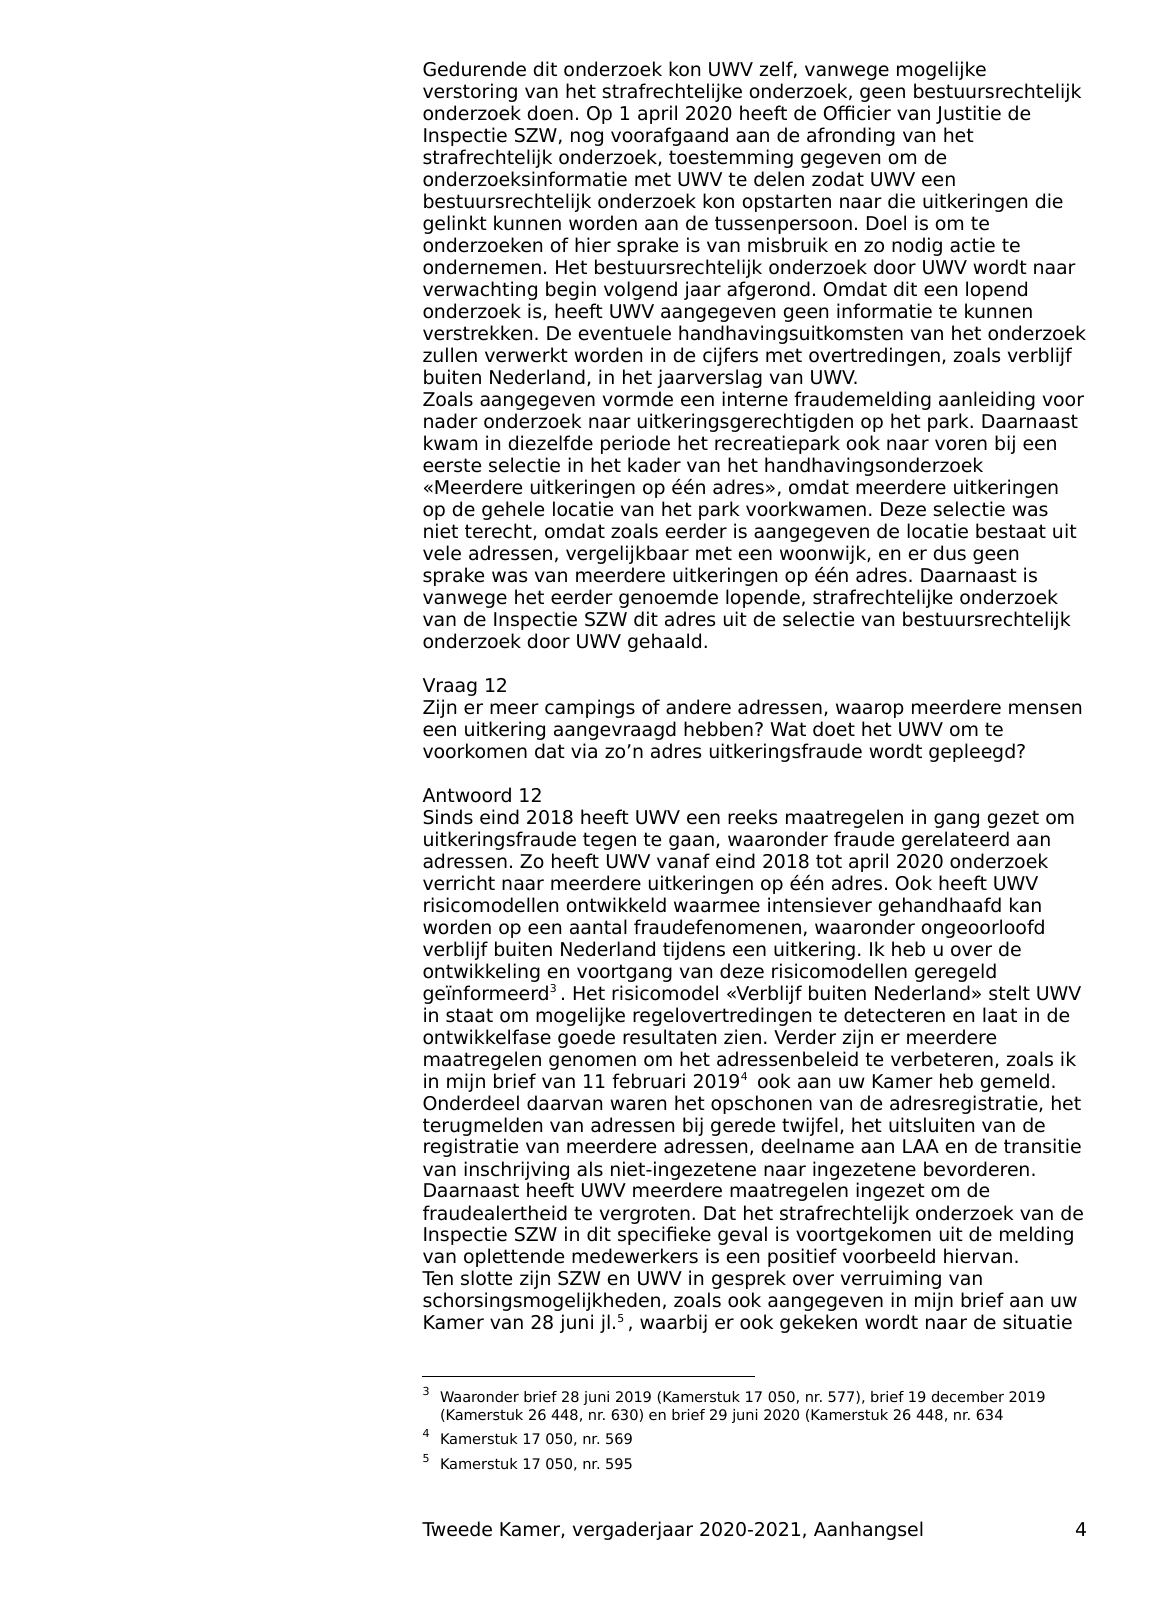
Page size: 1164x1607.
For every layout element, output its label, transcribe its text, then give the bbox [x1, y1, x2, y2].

text Kamerstuk 17 050, nr. 595 [422, 1452, 1087, 1474]
text Kamerstuk 17 050, nr. 569 [422, 1427, 1087, 1449]
text Daarnaast heeft UWV meerdere maatregelen ingezet om de fraudealertheid te vergroten. Dat het strafrechtelijk onderzoek van de Inspectie SZW in dit specifieke geval is voortgekomen uit de melding van oplettende medewerkers is een positief voorbeeld hiervan. [422, 1180, 1087, 1268]
text Waaronder brief 28 juni 2019 (Kamerstuk 17 050, nr. 577), brief 19 december 2019 (Kamerstuk 26 448, nr. 630) en brief 29 juni 2020 (Kamerstuk 26 448, nr. 634 [422, 1385, 1087, 1424]
text Antwoord 12 [422, 785, 1087, 807]
text Gedurende dit onderzoek kon UWV zelf, vanwege mogelijke verstoring van het strafrechtelijke onderzoek, geen bestuursrechtelijk onderzoek doen. Op 1 april 2020 heeft de Officier van Justitie de Inspectie SZW, nog voorafgaand aan de afronding van het strafrechtelijk onderzoek, toestemming gegeven om de onderzoeksinformatie met UWV te delen zodat UWV een bestuursrechtelijk onderzoek kon opstarten naar die uitkeringen die gelinkt kunnen worden aan de tussenpersoon. Doel is om te onderzoeken of hier sprake is van misbruik en zo nodig actie te ondernemen. Het bestuursrechtelijk onderzoek door UWV wordt naar verwachting begin volgend jaar afgerond. Omdat dit een lopend onderzoek is, heeft UWV aangegeven geen informatie te kunnen verstrekken. De eventuele handhavingsuitkomsten van het onderzoek zullen verwerkt worden in de cijfers met overtredingen, zoals verblijf buiten Nederland, in het jaarverslag van UWV. [422, 59, 1087, 389]
text Zijn er meer campings of andere adressen, waarop meerdere mensen een uitkering aangevraagd hebben? Wat doet het UWV om te voorkomen dat via zo’n adres uitkeringsfraude wordt gepleegd? [422, 697, 1087, 763]
text Ten slotte zijn SZW en UWV in gesprek over verruiming van schorsingsmogelijkheden, zoals ook aangegeven in mijn brief aan uw Kamer van 28 juni jl., waarbij er ook gekeken wordt naar de situatie [422, 1268, 1087, 1334]
text Vraag 12 [422, 675, 1087, 697]
text Sinds eind 2018 heeft UWV een reeks maatregelen in gang gezet om uitkeringsfraude tegen te gaan, waaronder fraude gerelateerd aan adressen. Zo heeft UWV vanaf eind 2018 tot april 2020 onderzoek verricht naar meerdere uitkeringen op één adres. Ook heeft UWV risicomodellen ontwikkeld waarmee intensiever gehandhaafd kan worden op een aantal fraudefenomenen, waaronder ongeoorloofd verblijf buiten Nederland tijdens een uitkering. Ik heb u over de ontwikkeling en voortgang van deze risicomodellen geregeld geïnformeerd. Het risicomodel «Verblijf buiten Nederland» stelt UWV in staat om mogelijke regelovertredingen te detecteren en laat in de ontwikkelfase goede resultaten zien. Verder zijn er meerdere maatregelen genomen om het adressenbeleid te verbeteren, zoals ik in mijn brief van 11 februari 2019 ook aan uw Kamer heb gemeld. Onderdeel daarvan waren het opschonen van de adresregistratie, het terugmelden van adressen bij gerede twijfel, het uitsluiten van de registratie van meerdere adressen, deelname aan LAA en de transitie van inschrijving als niet-ingezetene naar ingezetene bevorderen. [422, 807, 1087, 1180]
text Zoals aangegeven vormde een interne fraudemelding aanleiding voor nader onderzoek naar uitkeringsgerechtigden op het park. Daarnaast kwam in diezelfde periode het recreatiepark ook naar voren bij een eerste selectie in het kader van het handhavingsonderzoek «Meerdere uitkeringen op één adres», omdat meerdere uitkeringen op de gehele locatie van het park voorkwamen. Deze selectie was niet terecht, omdat zoals eerder is aangegeven de locatie bestaat uit vele adressen, vergelijkbaar met een woonwijk, en er dus geen sprake was van meerdere uitkeringen op één adres. Daarnaast is vanwege het eerder genoemde lopende, strafrechtelijke onderzoek van de Inspectie SZW dit adres uit de selectie van bestuursrechtelijk onderzoek door UWV gehaald. [422, 389, 1087, 652]
